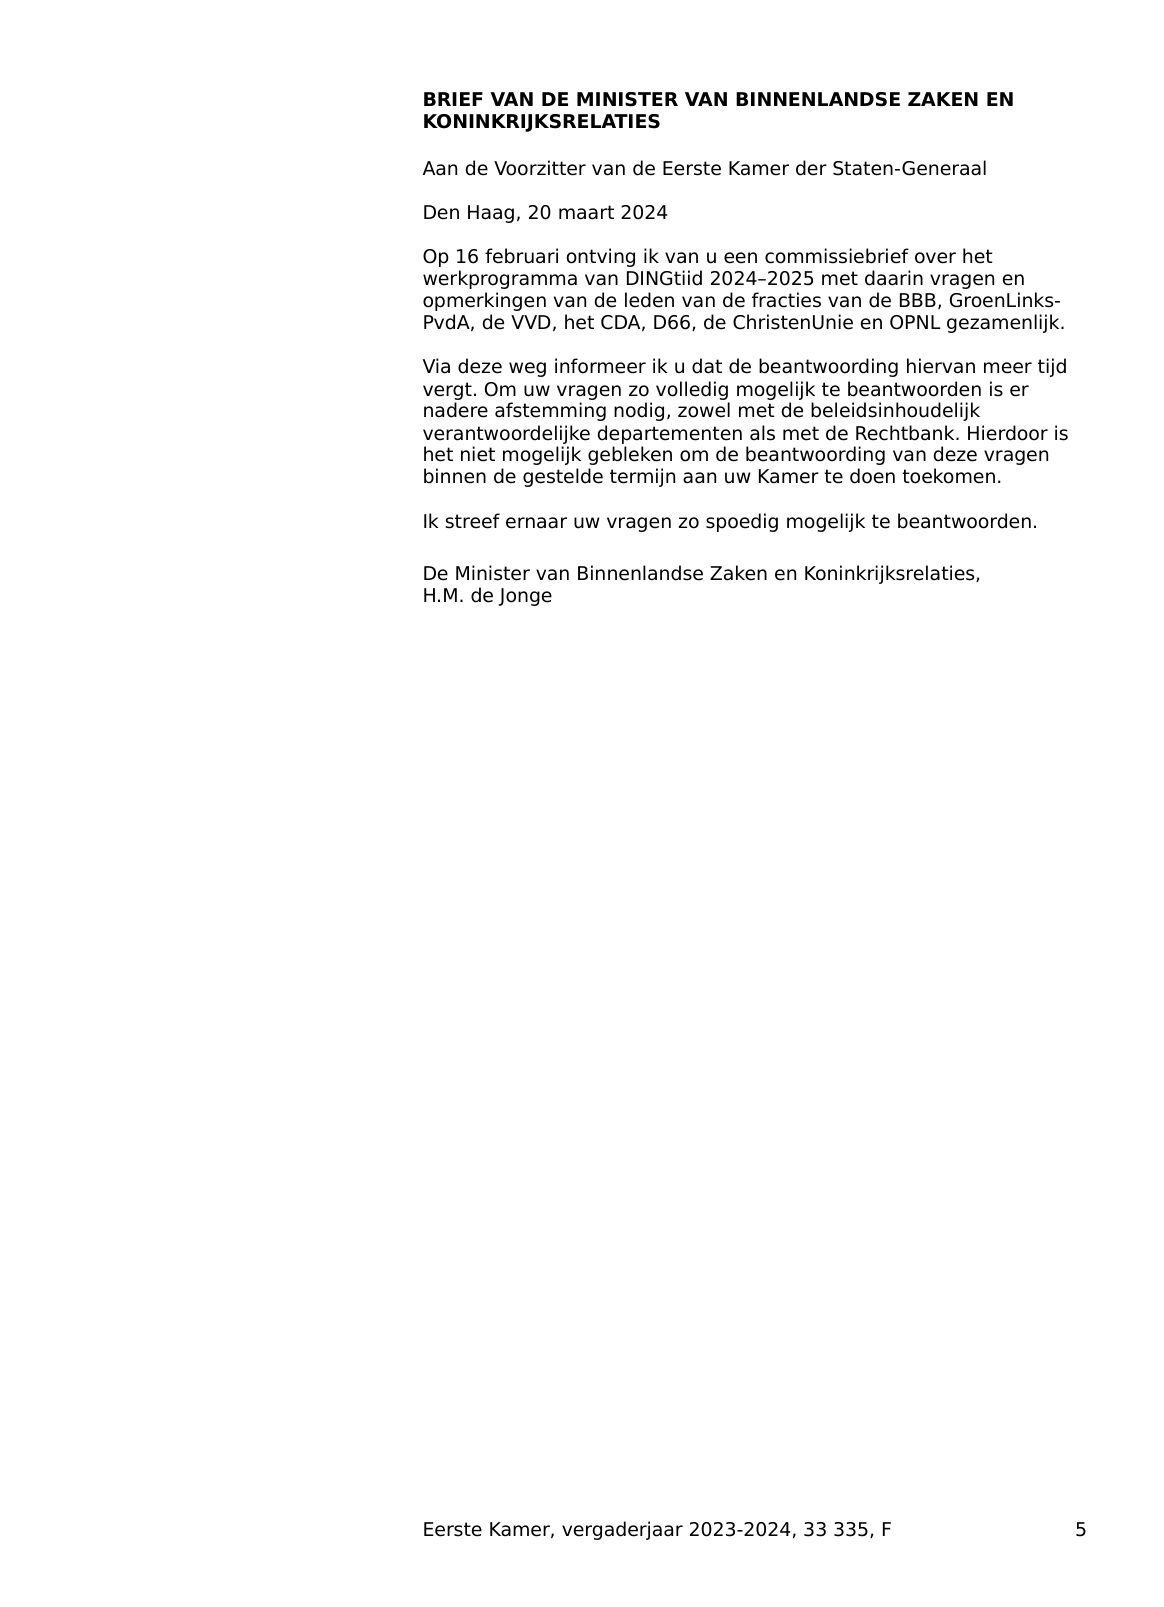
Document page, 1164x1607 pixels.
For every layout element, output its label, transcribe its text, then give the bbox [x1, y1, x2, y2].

text Den Haag, 20 maart 2024 [422, 202, 1087, 224]
text Via deze weg informeer ik u dat de beantwoording hiervan meer tijd vergt. Om uw vragen zo volledig mogelijk te beantwoorden is er nadere afstemming nodig, zowel met de beleidsinhoudelijk verantwoordelijke departementen als met de Rechtbank. Hierdoor is het niet mogelijk gebleken om de beantwoording van deze vragen binnen de gestelde termijn aan uw Kamer te doen toekomen. [422, 356, 1087, 488]
text Op 16 februari ontving ik van u een commissiebrief over het werkprogramma van DINGtiid 2024–2025 met daarin vragen en opmerkingen van de leden van de fracties van de BBB, GroenLinks-PvdA, de VVD, het CDA, D66, de ChristenUnie en OPNL gezamenlijk. [422, 246, 1087, 334]
text Ik streef ernaar uw vragen zo spoedig mogelijk te beantwoorden. [422, 511, 1087, 532]
subtitle BRIEF VAN DE MINISTER VAN BINNENLANDSE ZAKEN EN KONINKRIJKSRELATIES [422, 89, 1087, 133]
text Aan de Voorzitter van de Eerste Kamer der Staten-Generaal [422, 158, 1087, 180]
text De Minister van Binnenlandse Zaken en Koninkrijksrelaties, H.M. de Jonge [422, 562, 1087, 606]
